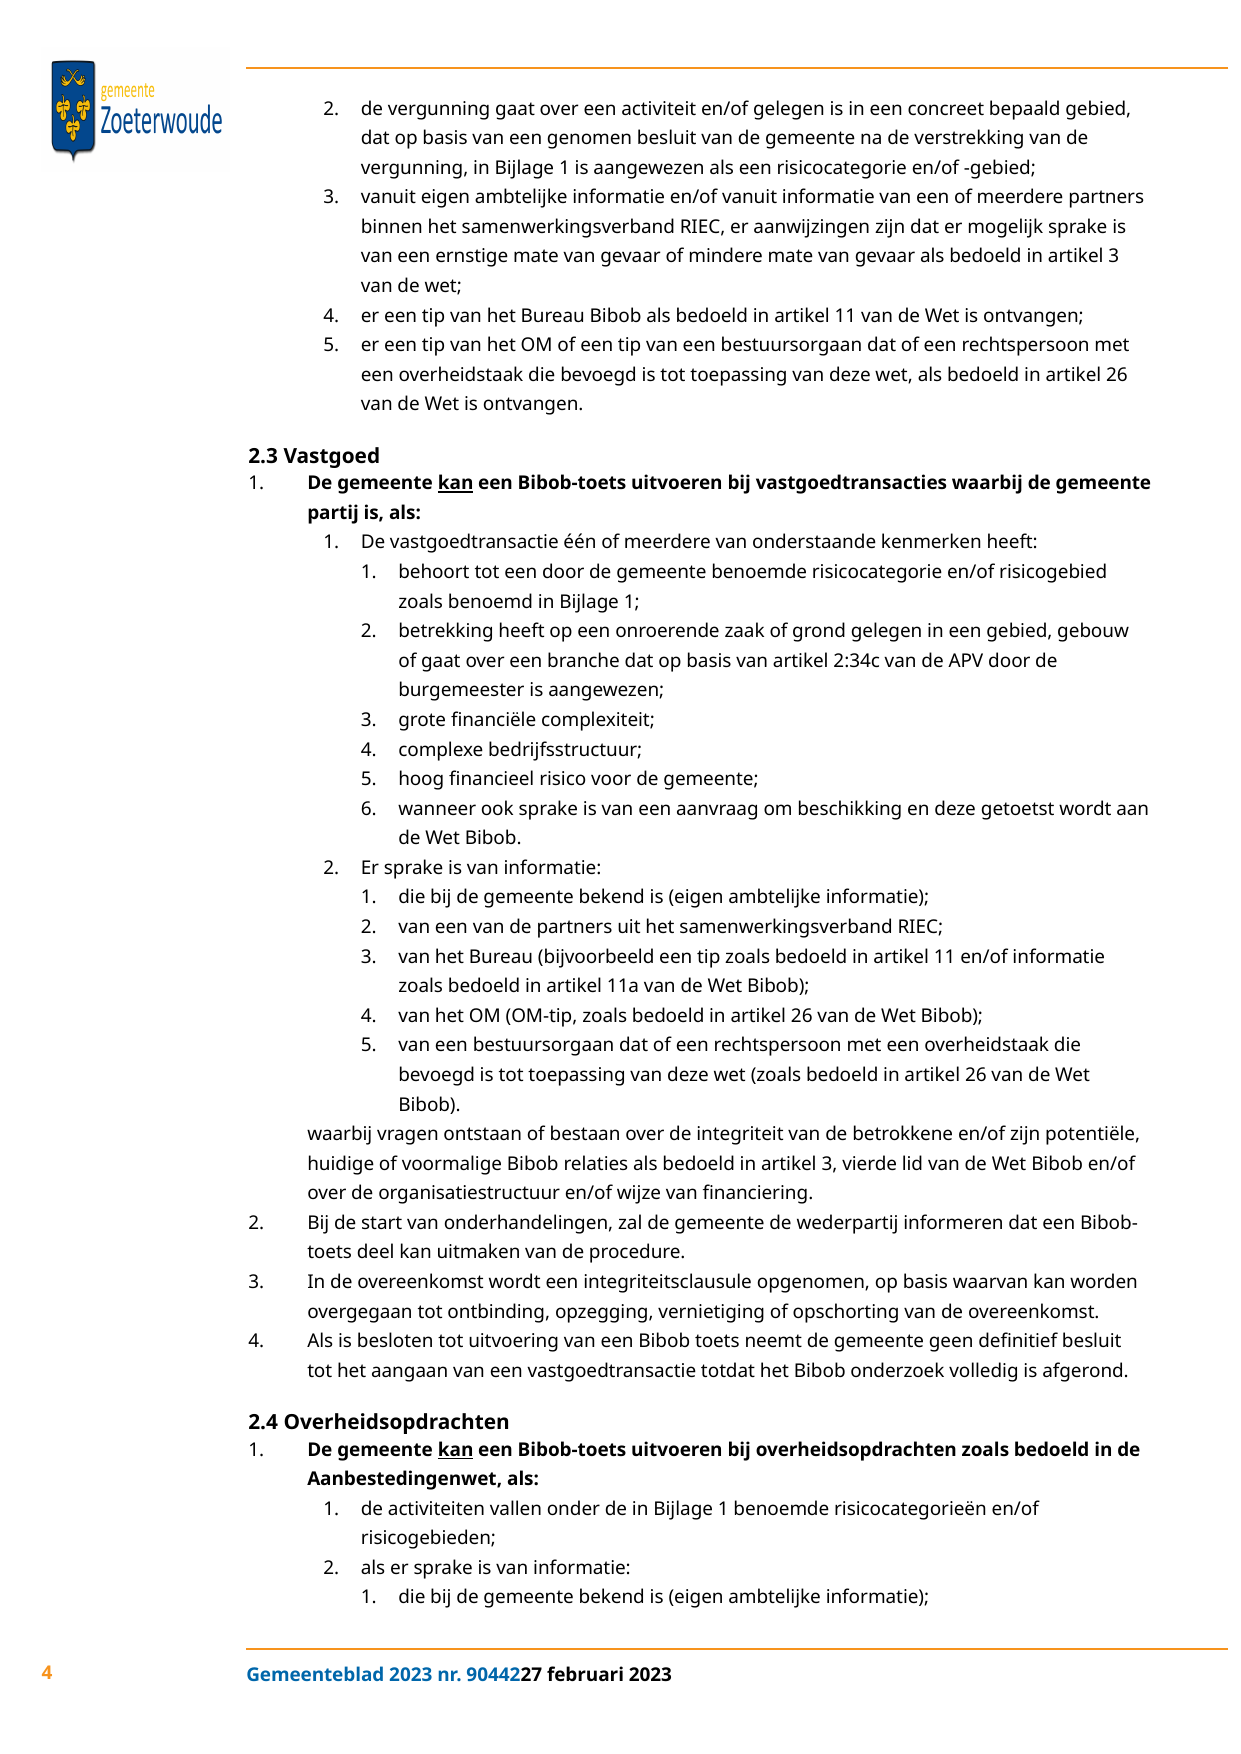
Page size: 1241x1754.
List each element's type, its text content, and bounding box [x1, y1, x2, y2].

list hoog financieel risico voor de gemeente; [361, 765, 1152, 791]
list Er sprake is van informatie: [323, 854, 1152, 880]
list De gemeente kan een Bibob-toets uitvoeren bij overheidsopdrachten zoals bedoeld in de Aanbestedingenwet, als: [248, 1436, 1152, 1491]
list Als is besloten tot uitvoering van een Bibob toets neemt de gemeente geen definitief besluit tot het aangaan van een vastgoedtransactie totdat het Bibob onderzoek volledig is afgerond. [248, 1327, 1152, 1383]
picture [41, 47, 231, 172]
list grote financiële complexiteit; [361, 706, 1152, 732]
text 2.4 Overheidsopdrachten [248, 1407, 1152, 1436]
list de activiteiten vallen onder de in Bijlage 1 benoemde risicocategorieën en/of risicogebieden; [323, 1495, 1152, 1550]
list als er sprake is van informatie: [323, 1554, 1152, 1580]
list waarbij vragen ontstaan of bestaan over de integriteit van de betrokkene en/of zijn potentiële, huidige of voormalige Bibob relaties als bedoeld in artikel 3, vierde lid van de Wet Bibob en/of over de organisatiestructuur en/of wijze van financiering. [248, 1120, 1152, 1205]
list van een bestuursorgaan dat of een rechtspersoon met een overheidstaak die bevoegd is tot toepassing van deze wet (zoals bedoeld in artikel 26 van de Wet Bibob). [361, 1032, 1152, 1116]
list De vastgoedtransactie één of meerdere van onderstaande kenmerken heeft: [323, 529, 1152, 554]
list De gemeente kan een Bibob-toets uitvoeren bij vastgoedtransacties waarbij de gemeente partij is, als: [248, 469, 1152, 525]
text 2.3 Vastgoed [248, 441, 1152, 469]
list complexe bedrijfsstructuur; [361, 736, 1152, 761]
list van een van de partners uit het samenwerkingsverband RIEC; [361, 913, 1152, 939]
list Bij de start van onderhandelingen, zal de gemeente de wederpartij informeren dat een Bibob-toets deel kan uitmaken van de procedure. [248, 1209, 1152, 1264]
list wanneer ook sprake is van een aanvraag om beschikking en deze getoetst wordt aan de Wet Bibob. [361, 795, 1152, 850]
list vanuit eigen ambtelijke informatie en/of vanuit informatie van een of meerdere partners binnen het samenwerkingsverband RIEC, er aanwijzingen zijn dat er mogelijk sprake is van een ernstige mate van gevaar of mindere mate van gevaar als bedoeld in artikel 3 van de wet; [323, 183, 1152, 298]
list van het OM (OM-tip, zoals bedoeld in artikel 26 van de Wet Bibob); [361, 1002, 1152, 1028]
list behoort tot een door de gemeente benoemde risicocategorie en/of risicogebied zoals benoemd in Bijlage 1; [361, 558, 1152, 613]
list In de overeenkomst wordt een integriteitsclausule opgenomen, op basis waarvan kan worden overgegaan tot ontbinding, opzegging, vernietiging of opschorting van de overeenkomst. [248, 1268, 1152, 1323]
list die bij de gemeente bekend is (eigen ambtelijke informatie); [361, 884, 1152, 909]
list de vergunning gaat over een activiteit en/of gelegen is in een concreet bepaald gebied, dat op basis van een genomen besluit van de gemeente na de verstrekking van de vergunning, in Bijlage 1 is aangewezen als een risicocategorie en/of -gebied; [323, 95, 1152, 180]
list betrekking heeft op een onroerende zaak of grond gelegen in een gebied, gebouw of gaat over een branche dat op basis van artikel 2:34c van de APV door de burgemeester is aangewezen; [361, 617, 1152, 702]
list er een tip van het Bureau Bibob als bedoeld in artikel 11 van de Wet is ontvangen; [323, 302, 1152, 328]
list van het Bureau (bijvoorbeeld een tip zoals bedoeld in artikel 11 en/of informatie zoals bedoeld in artikel 11a van de Wet Bibob); [361, 943, 1152, 998]
list er een tip van het OM of een tip van een bestuursorgaan dat of een rechtspersoon met een overheidstaak die bevoegd is tot toepassing van deze wet, als bedoeld in artikel 26 van de Wet is ontvangen. [323, 331, 1152, 416]
list die bij de gemeente bekend is (eigen ambtelijke informatie); [361, 1584, 1152, 1609]
